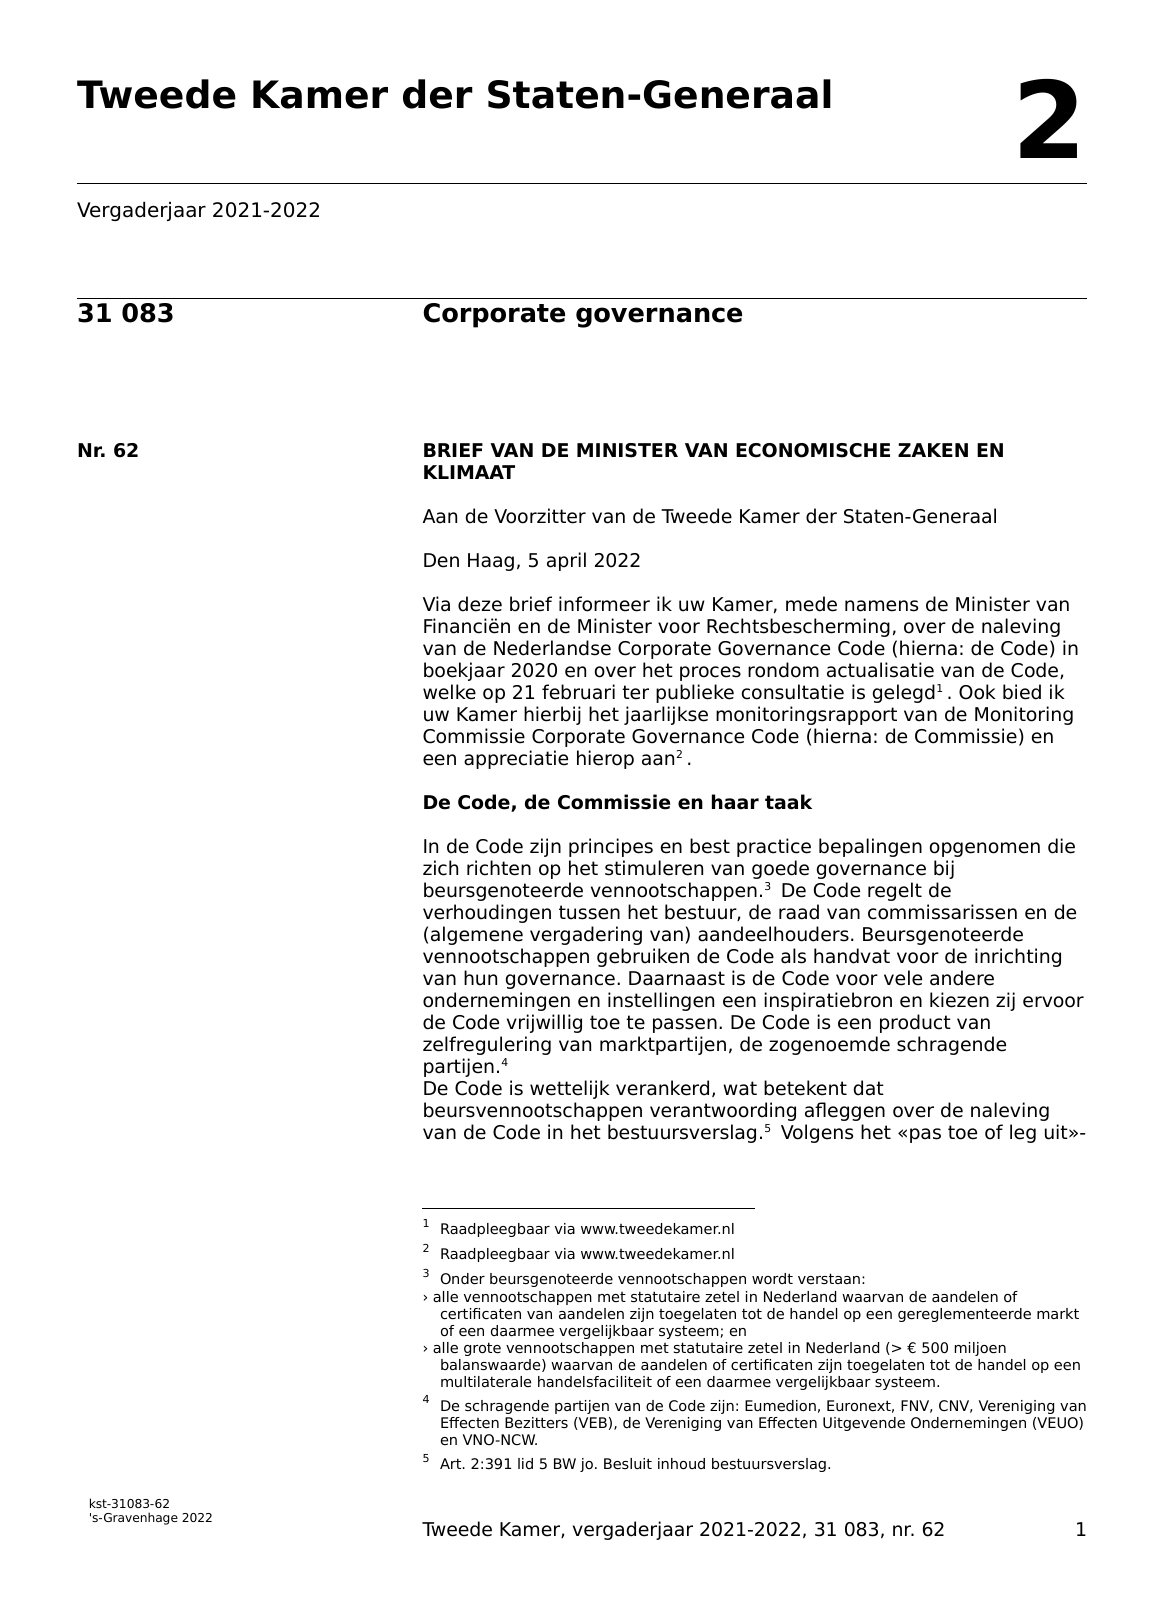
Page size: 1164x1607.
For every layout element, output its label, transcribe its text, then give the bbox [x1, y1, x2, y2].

subtitle 31 083 Corporate governance [77, 299, 1087, 329]
text De schragende partijen van de Code zijn: Eumedion, Euronext, FNV, CNV, Vereniging van Effecten Bezitters (VEB), de Vereniging van Effecten Uitgevende Ondernemingen (VEUO) en VNO-NCW. [422, 1393, 1087, 1449]
table_cell Vergaderjaar 2021-2022 [77, 184, 1087, 298]
text Raadpleegbaar via www.tweedekamer.nl [422, 1217, 1087, 1239]
text Aan de Voorzitter van de Tweede Kamer der Staten-Generaal [422, 506, 1087, 528]
table_header 2 [886, 59, 1087, 183]
text De Code is wettelijk verankerd, wat betekent dat beursvennootschappen verantwoording afleggen over de naleving van de Code in het bestuursverslag. Volgens het «pas toe of leg uit»- [422, 1078, 1087, 1144]
text Via deze brief informeer ik uw Kamer, mede namens de Minister van Financiën en de Minister voor Rechtsbescherming, over de naleving van de Nederlandse Corporate Governance Code (hierna: de Code) in boekjaar 2020 en over het proces rondom actualisatie van de Code, welke op 21 februari ter publieke consultatie is gelegd. Ook bied ik uw Kamer hierbij het jaarlijkse monitoringsrapport van de Monitoring Commissie Corporate Governance Code (hierna: de Commissie) en een appreciatie hierop aan. [422, 594, 1087, 770]
text Onder beursgenoteerde vennootschappen wordt verstaan: [422, 1267, 1087, 1289]
subtitle Nr. 62 BRIEF VAN DE MINISTER VAN ECONOMISCHE ZAKEN EN KLIMAAT [77, 440, 1087, 484]
text › alle grote vennootschappen met statutaire zetel in Nederland (> € 500 miljoen balanswaarde) waarvan de aandelen of certificaten zijn toegelaten tot de handel op een multilaterale handelsfaciliteit of een daarmee vergelijkbaar systeem. [422, 1340, 1087, 1391]
table_header Tweede Kamer der Staten-Generaal [77, 59, 886, 183]
text › alle vennootschappen met statutaire zetel in Nederland waarvan de aandelen of certificaten van aandelen zijn toegelaten tot de handel op een gereglementeerde markt of een daarmee vergelijkbaar systeem; en [422, 1289, 1087, 1340]
text Den Haag, 5 april 2022 [422, 550, 1087, 572]
text Art. 2:391 lid 5 BW jo. Besluit inhoud bestuursverslag. [422, 1452, 1087, 1474]
text kst-31083-62 [88, 1497, 323, 1511]
text Raadpleegbaar via www.tweedekamer.nl [422, 1242, 1087, 1264]
text In de Code zijn principes en best practice bepalingen opgenomen die zich richten op het stimuleren van goede governance bij beursgenoteerde vennootschappen. De Code regelt de verhoudingen tussen het bestuur, de raad van commissarissen en de (algemene vergadering van) aandeelhouders. Beursgenoteerde vennootschappen gebruiken de Code als handvat voor de inrichting van hun governance. Daarnaast is de Code voor vele andere ondernemingen en instellingen een inspiratiebron en kiezen zij ervoor de Code vrijwillig toe te passen. De Code is een product van zelfregulering van marktpartijen, de zogenoemde schragende partijen. [422, 836, 1087, 1078]
text 's-Gravenhage 2022 [88, 1511, 323, 1525]
subtitle De Code, de Commissie en haar taak [422, 792, 1087, 814]
